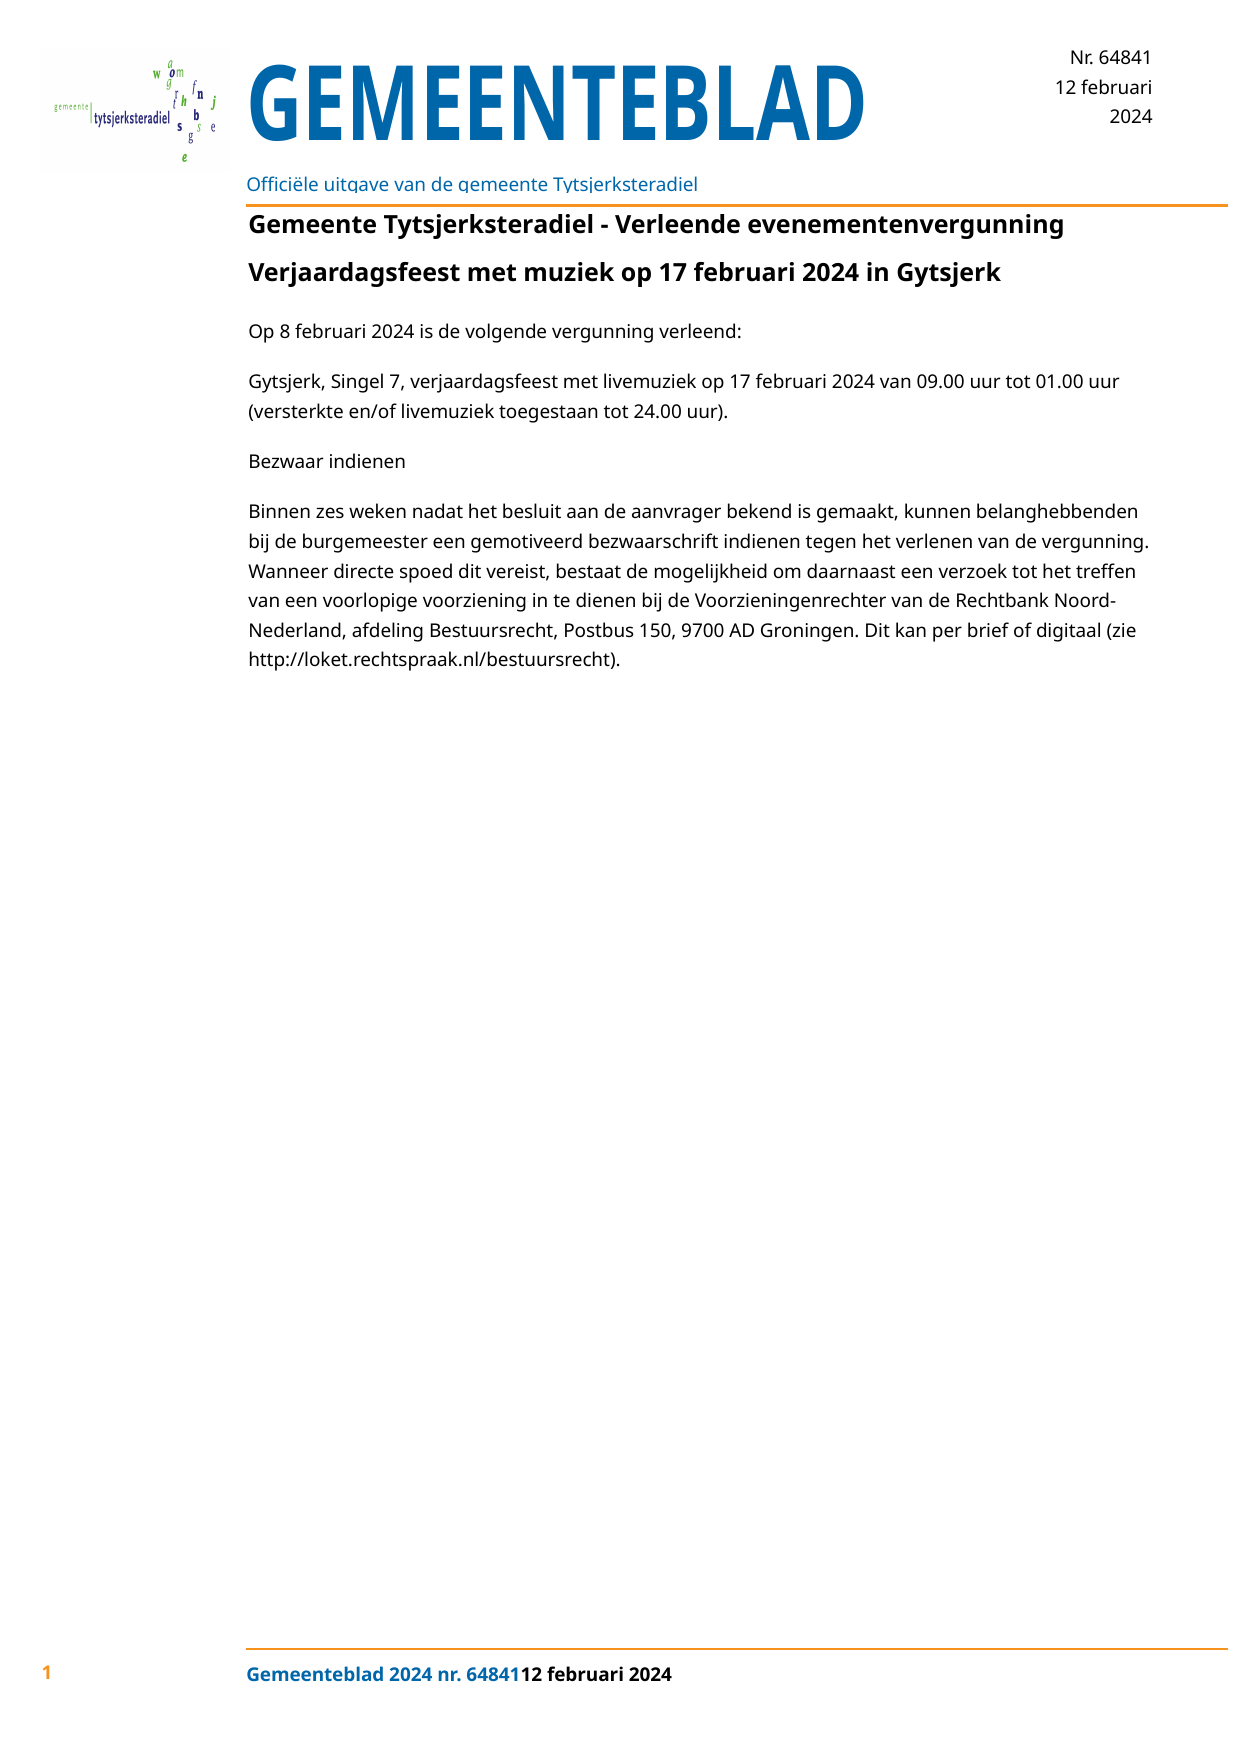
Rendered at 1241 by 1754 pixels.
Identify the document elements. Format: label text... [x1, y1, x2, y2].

text Bezwaar indienen [248, 448, 1152, 474]
text Gytsjerk, Singel 7, verjaardagsfeest met livemuziek op 17 februari 2024 van 09.00 uur tot 01.00 uur (versterkte en/of livemuziek toegestaan tot 24.00 uur). [248, 368, 1152, 424]
picture [41, 47, 231, 172]
text Binnen zes weken nadat het besluit aan de aanvrager bekend is gemaakt, kunnen belanghebbenden bij de burgemeester een gemotiveerd bezwaarschrift indienen tegen het verlenen van de vergunning. Wanneer directe spoed dit vereist, bestaat de mogelijkheid om daarnaast een verzoek tot het treffen van een voorlopige voorziening in te dienen bij de Voorzieningenrechter van de Rechtbank Noord-Nederland, afdeling Bestuursrecht, Postbus 150, 9700 AD Groningen. Dit kan per brief of digitaal (zie http://loket.rechtspraak.nl/bestuursrecht). [248, 499, 1152, 672]
text Gemeente Tytsjerksteradiel - Verleende evenementenvergunning Verjaardagsfeest met muziek op 17 februari 2024 in Gytsjerk [248, 207, 1152, 288]
text Op 8 februari 2024 is de volgende vergunning verleend: [248, 318, 1152, 344]
